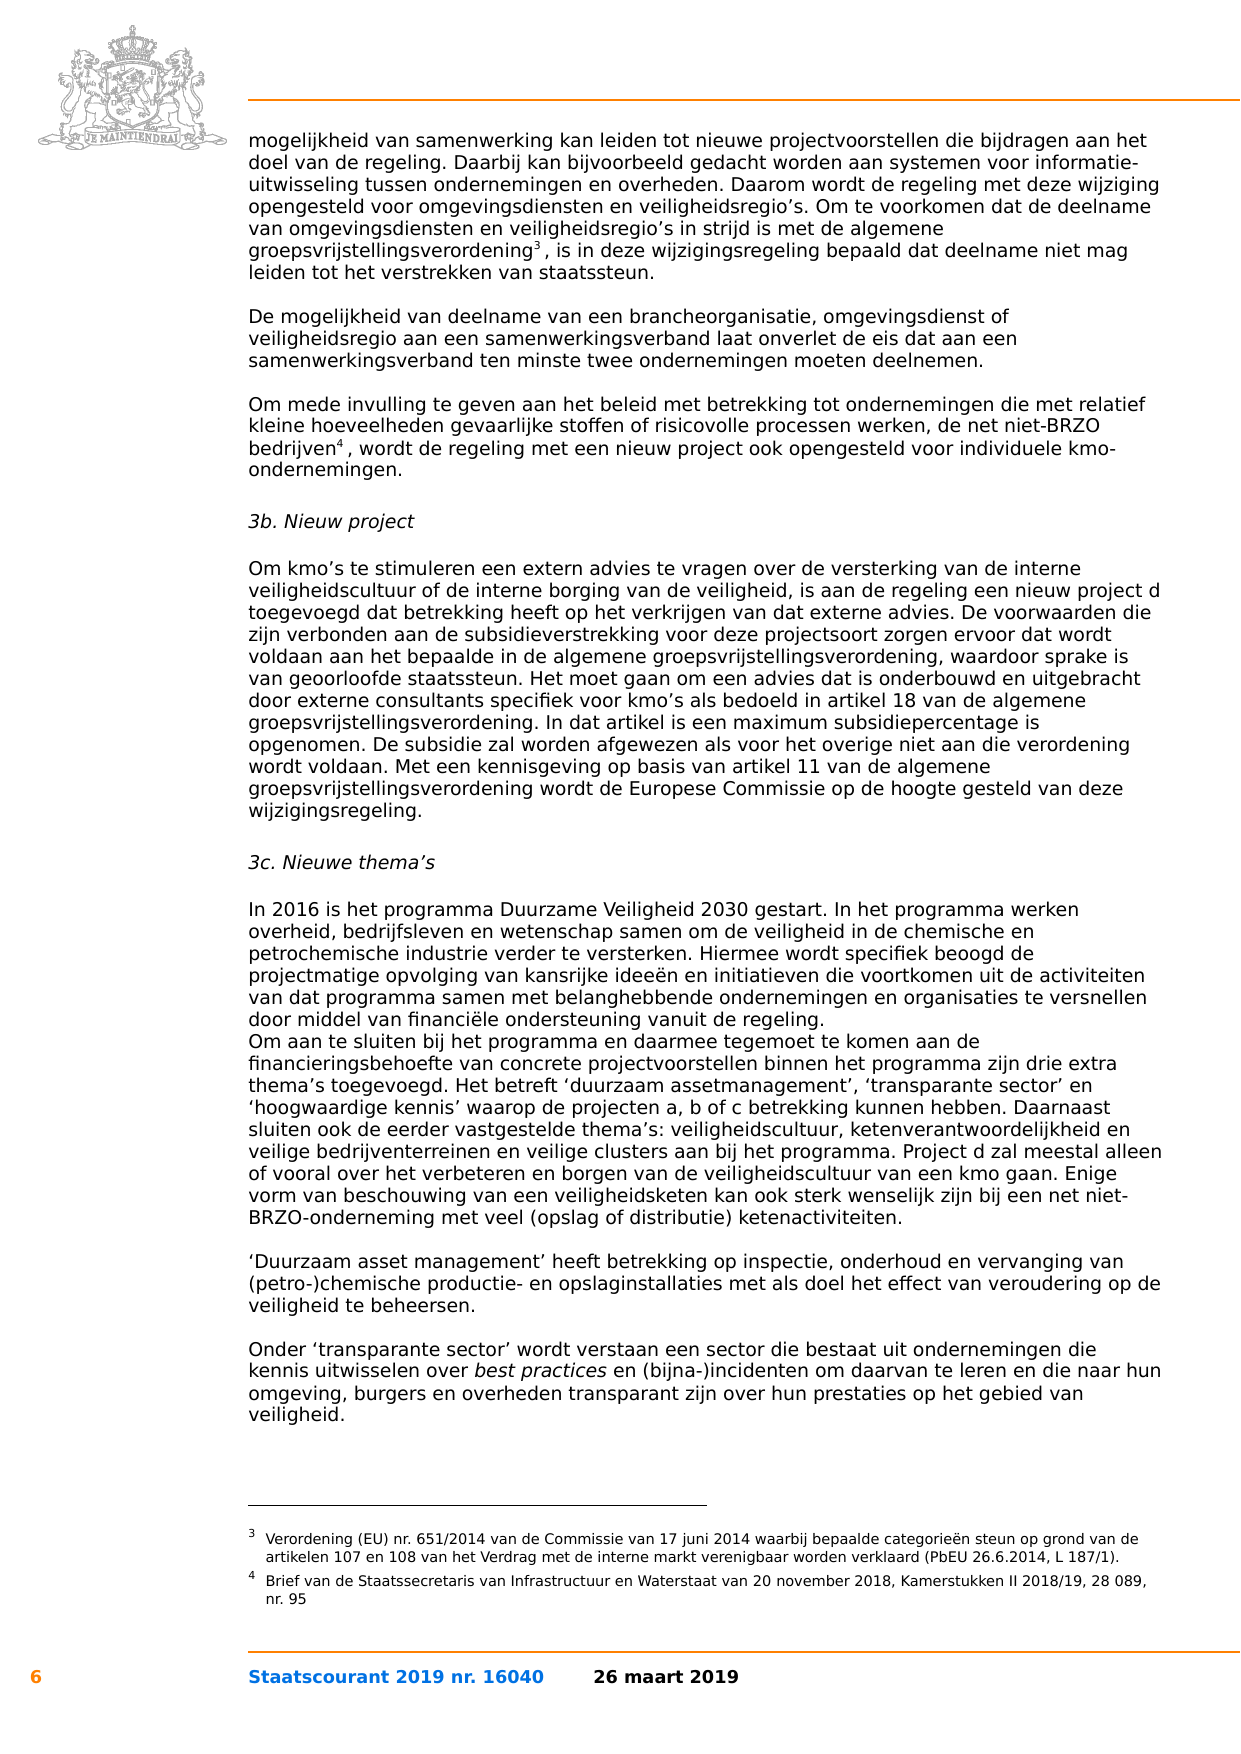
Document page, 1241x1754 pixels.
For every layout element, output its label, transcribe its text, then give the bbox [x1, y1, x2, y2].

text Om kmo’s te stimuleren een extern advies te vragen over de versterking van de interne veiligheidscultuur of de interne borging van de veiligheid, is aan de regeling een nieuw project d toegevoegd dat betrekking heeft op het verkrijgen van dat externe advies. De voorwaarden die zijn verbonden aan de subsidieverstrekking voor deze projectsoort zorgen ervoor dat wordt voldaan aan het bepaalde in de algemene groepsvrijstellingsverordening, waardoor sprake is van geoorloofde staatssteun. Het moet gaan om een advies dat is onderbouwd en uitgebracht door externe consultants specifiek voor kmo’s als bedoeld in artikel 18 van de algemene groepsvrijstellingsverordening. In dat artikel is een maximum subsidiepercentage is opgenomen. De subsidie zal worden afgewezen als voor het overige niet aan die verordening wordt voldaan. Met een kennisgeving op basis van artikel 11 van de algemene groepsvrijstellingsverordening wordt de Europese Commissie op de hoogte gesteld van deze wijzigingsregeling. [248, 558, 1163, 822]
text Brief van de Staatssecretaris van Infrastructuur en Waterstaat van 20 november 2018, Kamerstukken II 2018/19, 28 089, nr. 95 [248, 1569, 1163, 1608]
text Onder ‘transparante sector’ wordt verstaan een sector die bestaat uit ondernemingen die kennis uitwisselen over best practices en (bijna-)incidenten om daarvan te leren en die naar hun omgeving, burgers en overheden transparant zijn over hun prestaties op het gebied van veiligheid. [248, 1338, 1163, 1426]
text Verordening (EU) nr. 651/2014 van de Commissie van 17 juni 2014 waarbij bepaalde categorieën steun op grond van de artikelen 107 en 108 van het Verdrag met de interne markt verenigbaar worden verklaard (PbEU 26.6.2014, L 187/1). [248, 1527, 1163, 1566]
picture [38, 25, 227, 150]
text Om aan te sluiten bij het programma en daarmee tegemoet te komen aan de financieringsbehoefte van concrete projectvoorstellen binnen het programma zijn drie extra thema’s toegevoegd. Het betreft ‘duurzaam assetmanagement’, ‘transparante sector’ en ‘hoogwaardige kennis’ waarop de projecten a, b of c betrekking kunnen hebben. Daarnaast sluiten ook de eerder vastgestelde thema’s: veiligheidscultuur, ketenverantwoordelijkheid en veilige bedrijventerreinen en veilige clusters aan bij het programma. Project d zal meestal alleen of vooral over het verbeteren en borgen van de veiligheidscultuur van een kmo gaan. Enige vorm van beschouwing van een veiligheidsketen kan ook sterk wenselijk zijn bij een net niet-BRZO-onderneming met veel (opslag of distributie) ketenactiviteiten. [248, 1031, 1163, 1229]
text ‘Duurzaam asset management’ heeft betrekking op inspectie, onderhoud en vervanging van (petro-)chemische productie- en opslaginstallaties met als doel het effect van veroudering op de veiligheid te beheersen. [248, 1251, 1163, 1317]
subtitle 3b. Nieuw project [248, 511, 1163, 533]
text mogelijkheid van samenwerking kan leiden tot nieuwe projectvoorstellen die bijdragen aan het doel van de regeling. Daarbij kan bijvoorbeeld gedacht worden aan systemen voor informatie-uitwisseling tussen ondernemingen en overheden. Daarom wordt de regeling met deze wijziging opengesteld voor omgevingsdiensten en veiligheidsregio’s. Om te voorkomen dat de deelname van omgevingsdiensten en veiligheidsregio’s in strijd is met de algemene groepsvrijstellingsverordening, is in deze wijzigingsregeling bepaald dat deelname niet mag leiden tot het verstrekken van staatssteun. [248, 130, 1163, 284]
text De mogelijkheid van deelname van een brancheorganisatie, omgevingsdienst of veiligheidsregio aan een samenwerkingsverband laat onverlet de eis dat aan een samenwerkingsverband ten minste twee ondernemingen moeten deelnemen. [248, 306, 1163, 372]
text In 2016 is het programma Duurzame Veiligheid 2030 gestart. In het programma werken overheid, bedrijfsleven en wetenschap samen om de veiligheid in de chemische en petrochemische industrie verder te versterken. Hiermee wordt specifiek beoogd de projectmatige opvolging van kansrijke ideeën en initiatieven die voortkomen uit de activiteiten van dat programma samen met belanghebbende ondernemingen en organisaties te versnellen door middel van financiële ondersteuning vanuit de regeling. [248, 899, 1163, 1031]
subtitle 3c. Nieuwe thema’s [248, 852, 1163, 874]
text Om mede invulling te geven aan het beleid met betrekking tot ondernemingen die met relatief kleine hoeveelheden gevaarlijke stoffen of risicovolle processen werken, de net niet-BRZO bedrijven, wordt de regeling met een nieuw project ook opengesteld voor individuele kmo-ondernemingen. [248, 393, 1163, 481]
